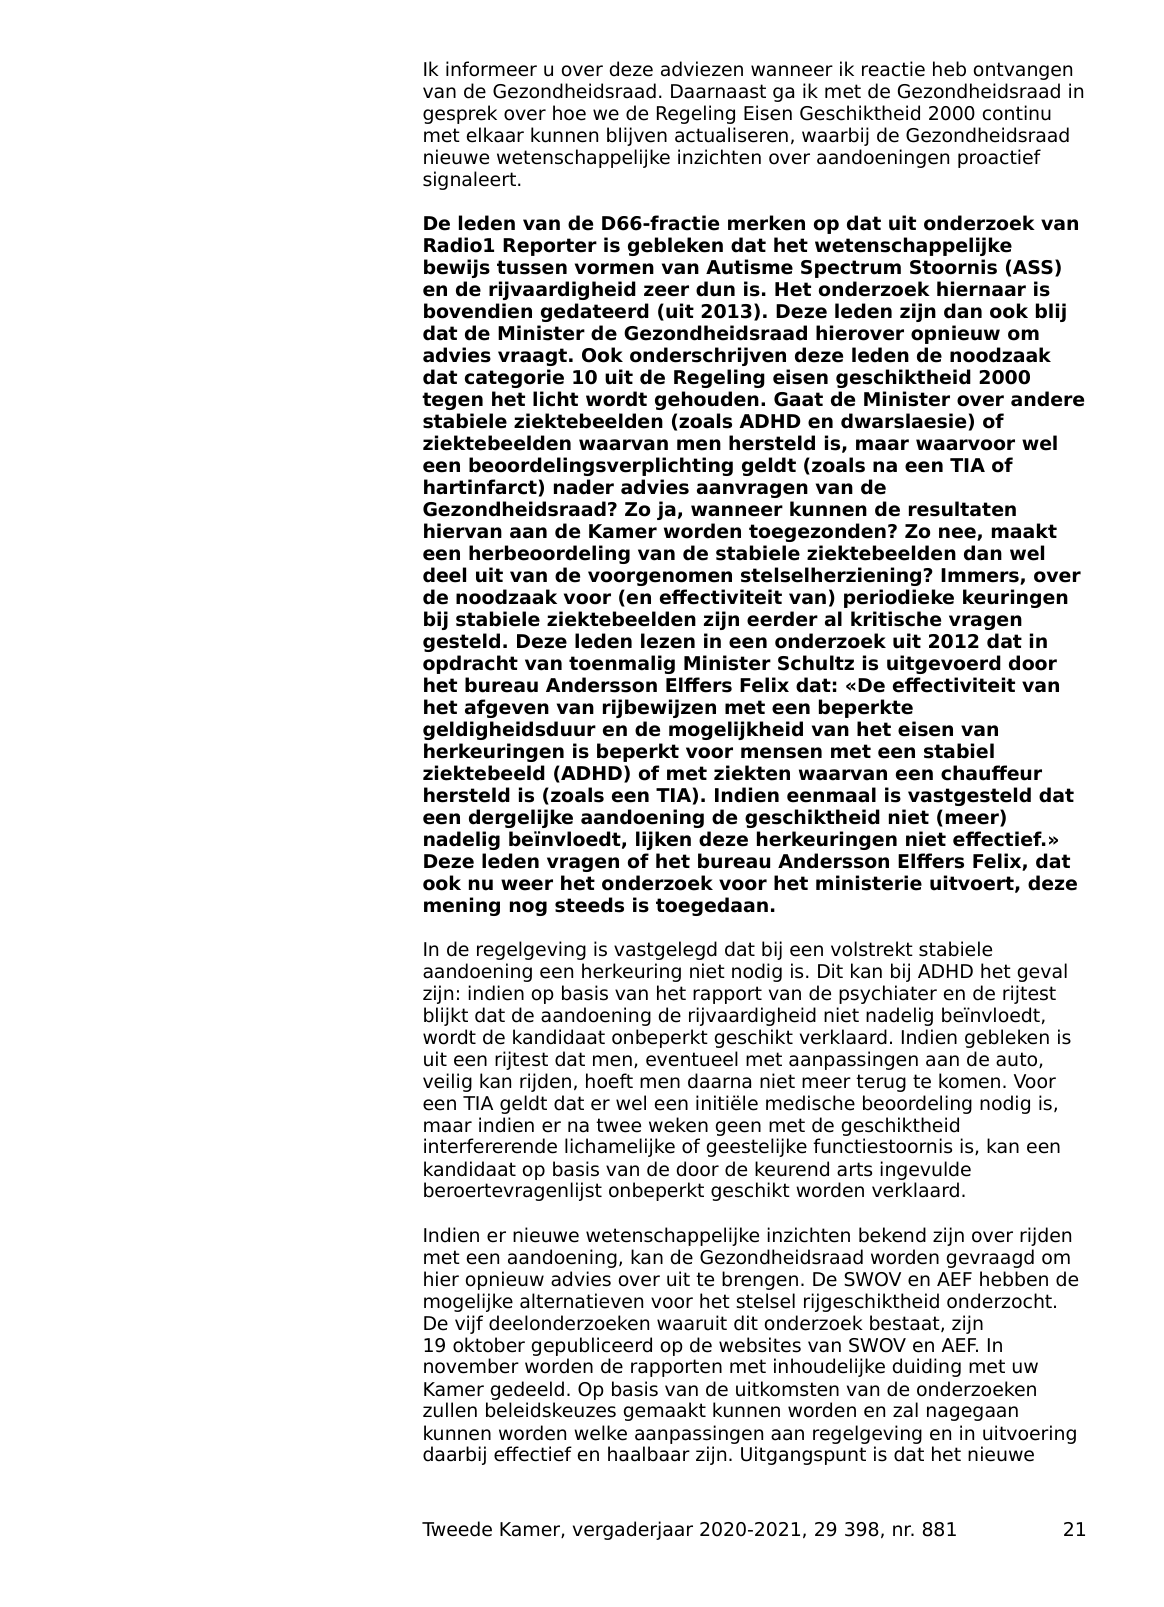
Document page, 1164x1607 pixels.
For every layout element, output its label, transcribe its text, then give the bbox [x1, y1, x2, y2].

text Ik informeer u over deze adviezen wanneer ik reactie heb ontvangen van de Gezondheidsraad. Daarnaast ga ik met de Gezondheidsraad in gesprek over hoe we de Regeling Eisen Geschiktheid 2000 continu met elkaar kunnen blijven actualiseren, waarbij de Gezondheidsraad nieuwe wetenschappelijke inzichten over aandoeningen proactief signaleert. [422, 59, 1087, 191]
text De leden van de D66-fractie merken op dat uit onderzoek van Radio1 Reporter is gebleken dat het wetenschappelijke bewijs tussen vormen van Autisme Spectrum Stoornis (ASS) en de rijvaardigheid zeer dun is. Het onderzoek hiernaar is bovendien gedateerd (uit 2013). Deze leden zijn dan ook blij dat de Minister de Gezondheidsraad hierover opnieuw om advies vraagt. Ook onderschrijven deze leden de noodzaak dat categorie 10 uit de Regeling eisen geschiktheid 2000 tegen het licht wordt gehouden. Gaat de Minister over andere stabiele ziektebeelden (zoals ADHD en dwarslaesie) of ziektebeelden waarvan men hersteld is, maar waarvoor wel een beoordelingsverplichting geldt (zoals na een TIA of hartinfarct) nader advies aanvragen van de Gezondheidsraad? Zo ja, wanneer kunnen de resultaten hiervan aan de Kamer worden toegezonden? Zo nee, maakt een herbeoordeling van de stabiele ziektebeelden dan wel deel uit van de voorgenomen stelselherziening? Immers, over de noodzaak voor (en effectiviteit van) periodieke keuringen bij stabiele ziektebeelden zijn eerder al kritische vragen gesteld. Deze leden lezen in een onderzoek uit 2012 dat in opdracht van toenmalig Minister Schultz is uitgevoerd door het bureau Andersson Elffers Felix dat: «De effectiviteit van het afgeven van rijbewijzen met een beperkte geldigheidsduur en de mogelijkheid van het eisen van herkeuringen is beperkt voor mensen met een stabiel ziektebeeld (ADHD) of met ziekten waarvan een chauffeur hersteld is (zoals een TIA). Indien eenmaal is vastgesteld dat een dergelijke aandoening de geschiktheid niet (meer) nadelig beïnvloedt, lijken deze herkeuringen niet effectief.» Deze leden vragen of het bureau Andersson Elffers Felix, dat ook nu weer het onderzoek voor het ministerie uitvoert, deze mening nog steeds is toegedaan. [422, 213, 1087, 916]
text Indien er nieuwe wetenschappelijke inzichten bekend zijn over rijden met een aandoening, kan de Gezondheidsraad worden gevraagd om hier opnieuw advies over uit te brengen. De SWOV en AEF hebben de mogelijke alternatieven voor het stelsel rijgeschiktheid onderzocht. De vijf deelonderzoeken waaruit dit onderzoek bestaat, zijn 19 oktober gepubliceerd op de websites van SWOV en AEF. In november worden de rapporten met inhoudelijke duiding met uw Kamer gedeeld. Op basis van de uitkomsten van de onderzoeken zullen beleidskeuzes gemaakt kunnen worden en zal nagegaan kunnen worden welke aanpassingen aan regelgeving en in uitvoering daarbij effectief en haalbaar zijn. Uitgangspunt is dat het nieuwe [422, 1224, 1087, 1466]
text In de regelgeving is vastgelegd dat bij een volstrekt stabiele aandoening een herkeuring niet nodig is. Dit kan bij ADHD het geval zijn: indien op basis van het rapport van de psychiater en de rijtest blijkt dat de aandoening de rijvaardigheid niet nadelig beïnvloedt, wordt de kandidaat onbeperkt geschikt verklaard. Indien gebleken is uit een rijtest dat men, eventueel met aanpassingen aan de auto, veilig kan rijden, hoeft men daarna niet meer terug te komen. Voor een TIA geldt dat er wel een initiële medische beoordeling nodig is, maar indien er na twee weken geen met de geschiktheid interfererende lichamelijke of geestelijke functiestoornis is, kan een kandidaat op basis van de door de keurend arts ingevulde beroertevragenlijst onbeperkt geschikt worden verklaard. [422, 939, 1087, 1202]
